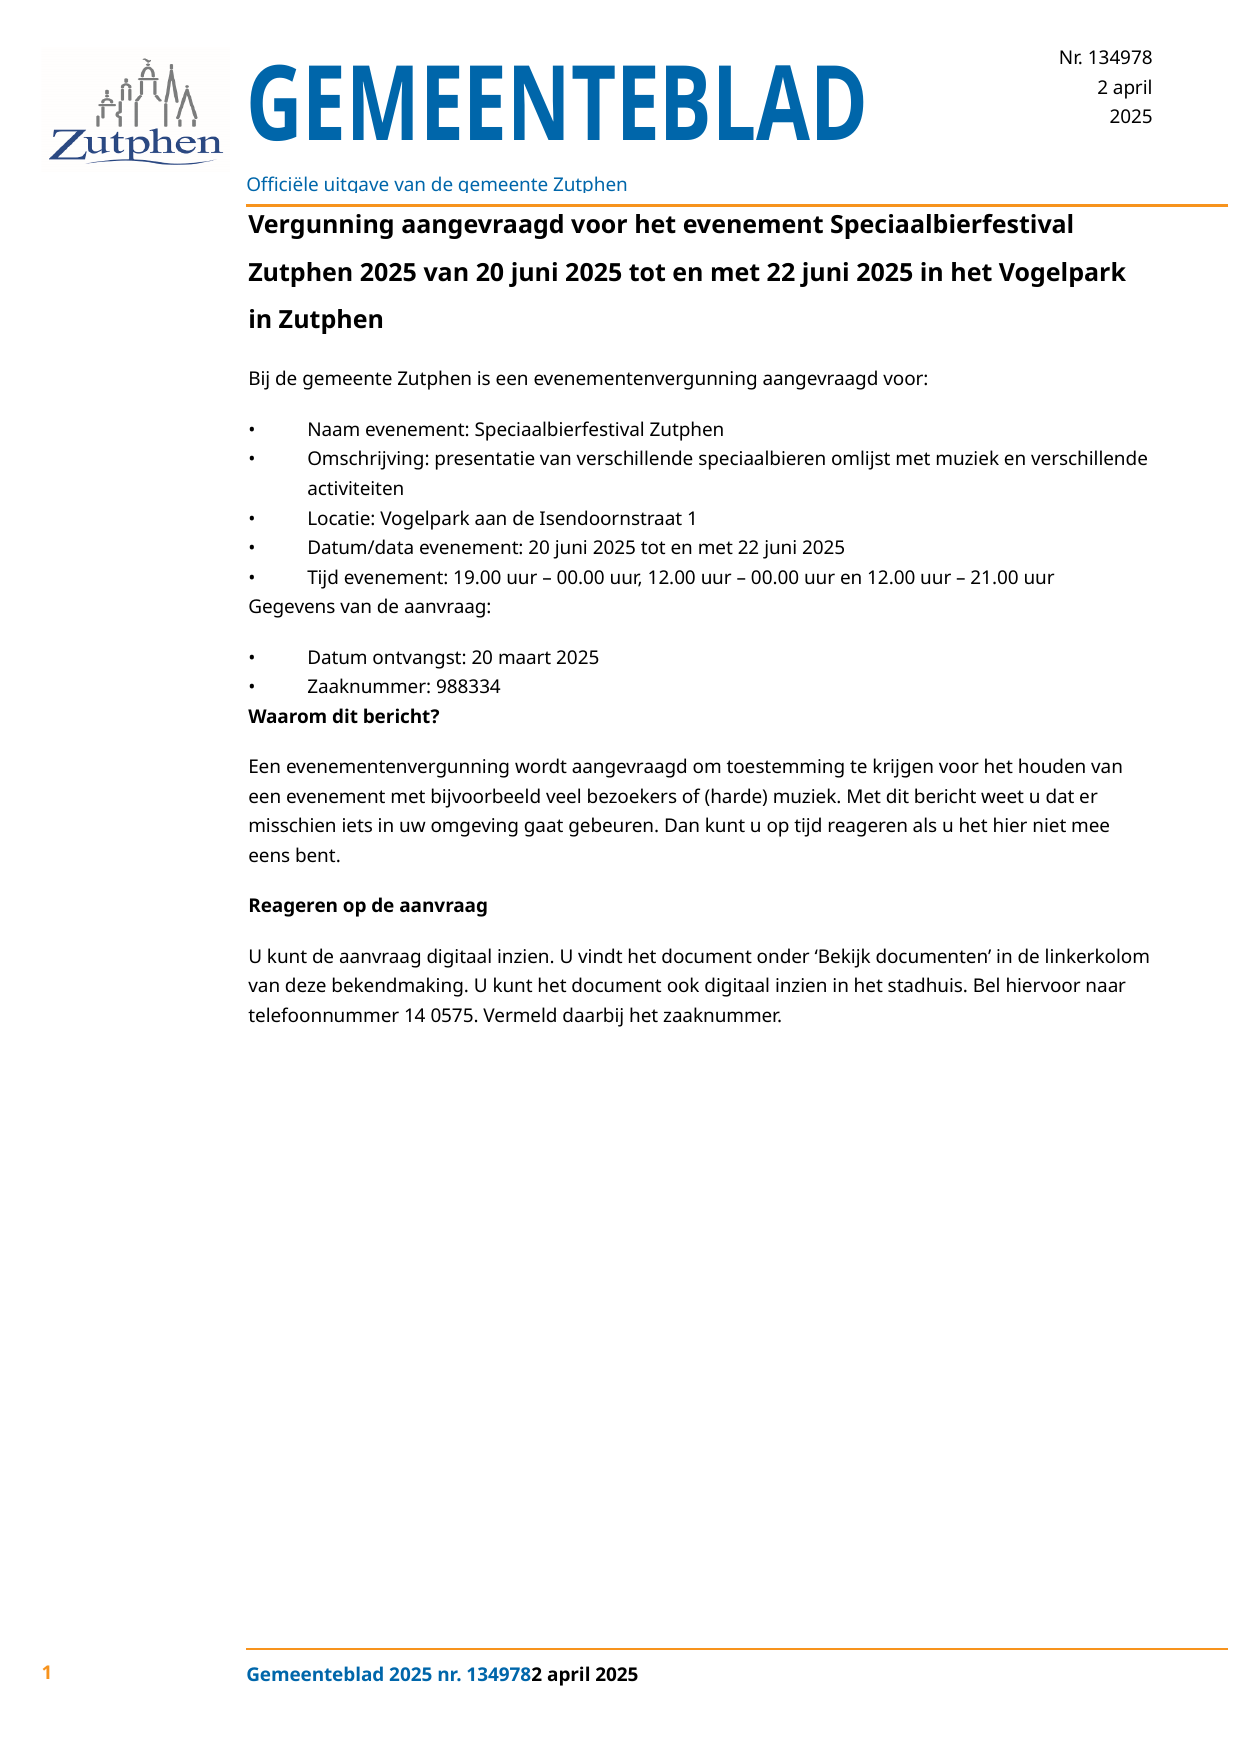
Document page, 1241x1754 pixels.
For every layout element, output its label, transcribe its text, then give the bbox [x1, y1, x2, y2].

text Gegevens van de aanvraag: [248, 593, 1152, 619]
list Locatie: Vogelpark aan de Isendoornstraat 1 [248, 505, 1152, 530]
list Omschrijving: presentatie van verschillende speciaalbieren omlijst met muziek en verschillende activiteiten [248, 446, 1152, 501]
list Tijd evenement: 19.00 uur – 00.00 uur, 12.00 uur – 00.00 uur en 12.00 uur – 21.00 uur [248, 564, 1152, 589]
text Vergunning aangevraagd voor het evenement Speciaalbierfestival Zutphen 2025 van 20 juni 2025 tot en met 22 juni 2025 in het Vogelpark in Zutphen [248, 207, 1152, 336]
text Bij de gemeente Zutphen is een evenementenvergunning aangevraagd voor: [248, 366, 1152, 391]
list Naam evenement: Speciaalbierfestival Zutphen [248, 416, 1152, 442]
list Zaaknummer: 988334 [248, 673, 1152, 699]
text Een evenementenvergunning wordt aangevraagd om toestemming te krijgen voor het houden van een evenement met bijvoorbeeld veel bezoekers of (harde) muziek. Met dit bericht weet u dat er misschien iets in uw omgeving gaat gebeuren. Dan kunt u op tijd reageren als u het hier niet mee eens bent. [248, 753, 1152, 868]
picture [41, 47, 231, 172]
text Reageren op de aanvraag [248, 893, 1152, 918]
list Datum ontvangst: 20 maart 2025 [248, 644, 1152, 669]
list Datum/data evenement: 20 juni 2025 tot en met 22 juni 2025 [248, 534, 1152, 560]
text Waarom dit bericht? [248, 703, 1152, 729]
text U kunt de aanvraag digitaal inzien. U vindt het document onder ‘Bekijk documenten’ in de linkerkolom van deze bekendmaking. U kunt het document ook digitaal inzien in het stadhuis. Bel hiervoor naar telefoonnummer 14 0575. Vermeld daarbij het zaaknummer. [248, 943, 1152, 1028]
